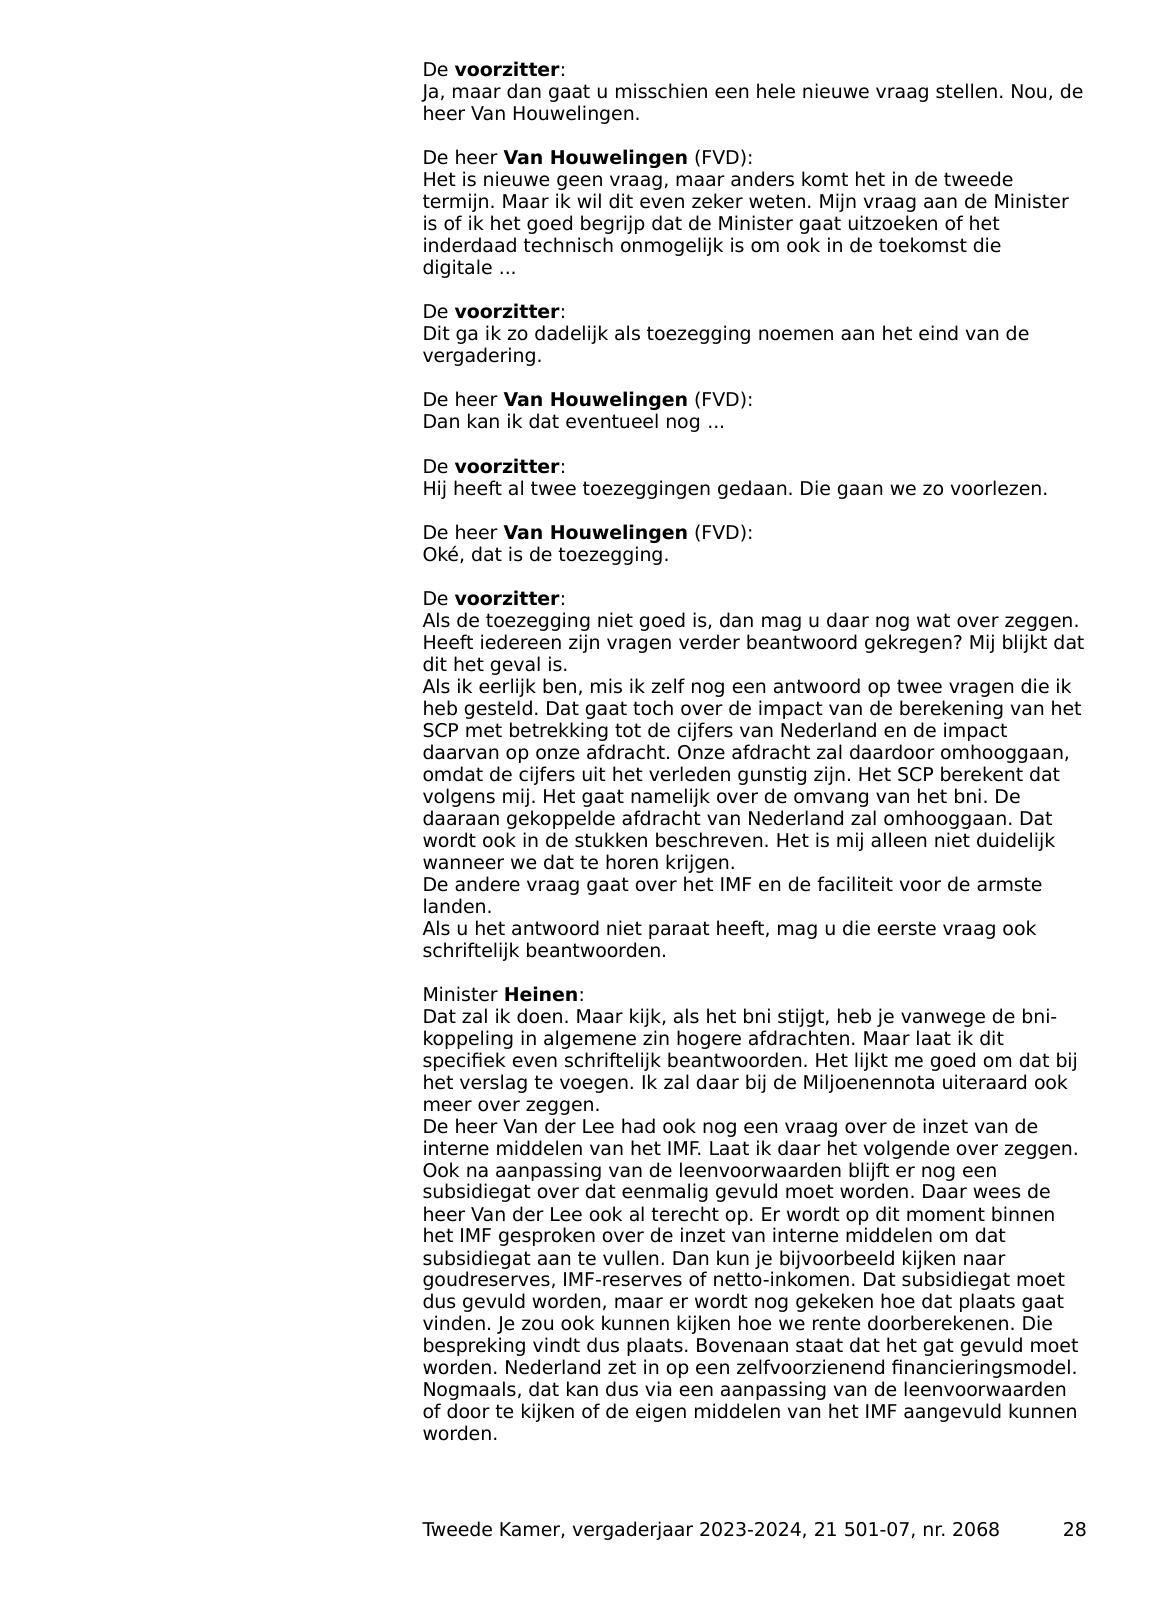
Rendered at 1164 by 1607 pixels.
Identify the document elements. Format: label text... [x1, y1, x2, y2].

text Dit ga ik zo dadelijk als toezegging noemen aan het eind van de vergadering. [422, 323, 1087, 367]
text De andere vraag gaat over het IMF en de faciliteit voor de armste landen. [422, 873, 1087, 917]
text De heer Van Houwelingen (FVD): [422, 522, 1087, 544]
text Als ik eerlijk ben, mis ik zelf nog een antwoord op twee vragen die ik heb gesteld. Dat gaat toch over de impact van de berekening van het SCP met betrekking tot de cijfers van Nederland en de impact daarvan op onze afdracht. Onze afdracht zal daardoor omhooggaan, omdat de cijfers uit het verleden gunstig zijn. Het SCP berekent dat volgens mij. Het gaat namelijk over de omvang van het bni. De daaraan gekoppelde afdracht van Nederland zal omhooggaan. Dat wordt ook in de stukken beschreven. Het is mij alleen niet duidelijk wanneer we dat te horen krijgen. [422, 676, 1087, 873]
text Dan kan ik dat eventueel nog ... [422, 411, 1087, 433]
text Het is nieuwe geen vraag, maar anders komt het in de tweede termijn. Maar ik wil dit even zeker weten. Mijn vraag aan de Minister is of ik het goed begrijp dat de Minister gaat uitzoeken of het inderdaad technisch onmogelijk is om ook in de toekomst die digitale ... [422, 169, 1087, 279]
text De heer Van Houwelingen (FVD): [422, 147, 1087, 169]
text Dat zal ik doen. Maar kijk, als het bni stijgt, heb je vanwege de bni-koppeling in algemene zin hogere afdrachten. Maar laat ik dit specifiek even schriftelijk beantwoorden. Het lijkt me goed om dat bij het verslag te voegen. Ik zal daar bij de Miljoenennota uiteraard ook meer over zeggen. [422, 1006, 1087, 1116]
text Oké, dat is de toezegging. [422, 544, 1087, 566]
text De voorzitter: [422, 59, 1087, 81]
text De voorzitter: [422, 588, 1087, 610]
text Minister Heinen: [422, 984, 1087, 1006]
text Als de toezegging niet goed is, dan mag u daar nog wat over zeggen. Heeft iedereen zijn vragen verder beantwoord gekregen? Mij blijkt dat dit het geval is. [422, 610, 1087, 676]
text De voorzitter: [422, 301, 1087, 323]
text De heer Van Houwelingen (FVD): [422, 389, 1087, 411]
text Als u het antwoord niet paraat heeft, mag u die eerste vraag ook schriftelijk beantwoorden. [422, 917, 1087, 961]
text De voorzitter: [422, 456, 1087, 477]
text Ja, maar dan gaat u misschien een hele nieuwe vraag stellen. Nou, de heer Van Houwelingen. [422, 81, 1087, 125]
text Hij heeft al twee toezeggingen gedaan. Die gaan we zo voorlezen. [422, 477, 1087, 499]
text De heer Van der Lee had ook nog een vraag over de inzet van de interne middelen van het IMF. Laat ik daar het volgende over zeggen. Ook na aanpassing van de leenvoorwaarden blijft er nog een subsidiegat over dat eenmalig gevuld moet worden. Daar wees de heer Van der Lee ook al terecht op. Er wordt op dit moment binnen het IMF gesproken over de inzet van interne middelen om dat subsidiegat aan te vullen. Dan kun je bijvoorbeeld kijken naar goudreserves, IMF-reserves of netto-inkomen. Dat subsidiegat moet dus gevuld worden, maar er wordt nog gekeken hoe dat plaats gaat vinden. Je zou ook kunnen kijken hoe we rente doorberekenen. Die bespreking vindt dus plaats. Bovenaan staat dat het gat gevuld moet worden. Nederland zet in op een zelfvoorzienend financieringsmodel. Nogmaals, dat kan dus via een aanpassing van de leenvoorwaarden of door te kijken of de eigen middelen van het IMF aangevuld kunnen worden. [422, 1116, 1087, 1445]
